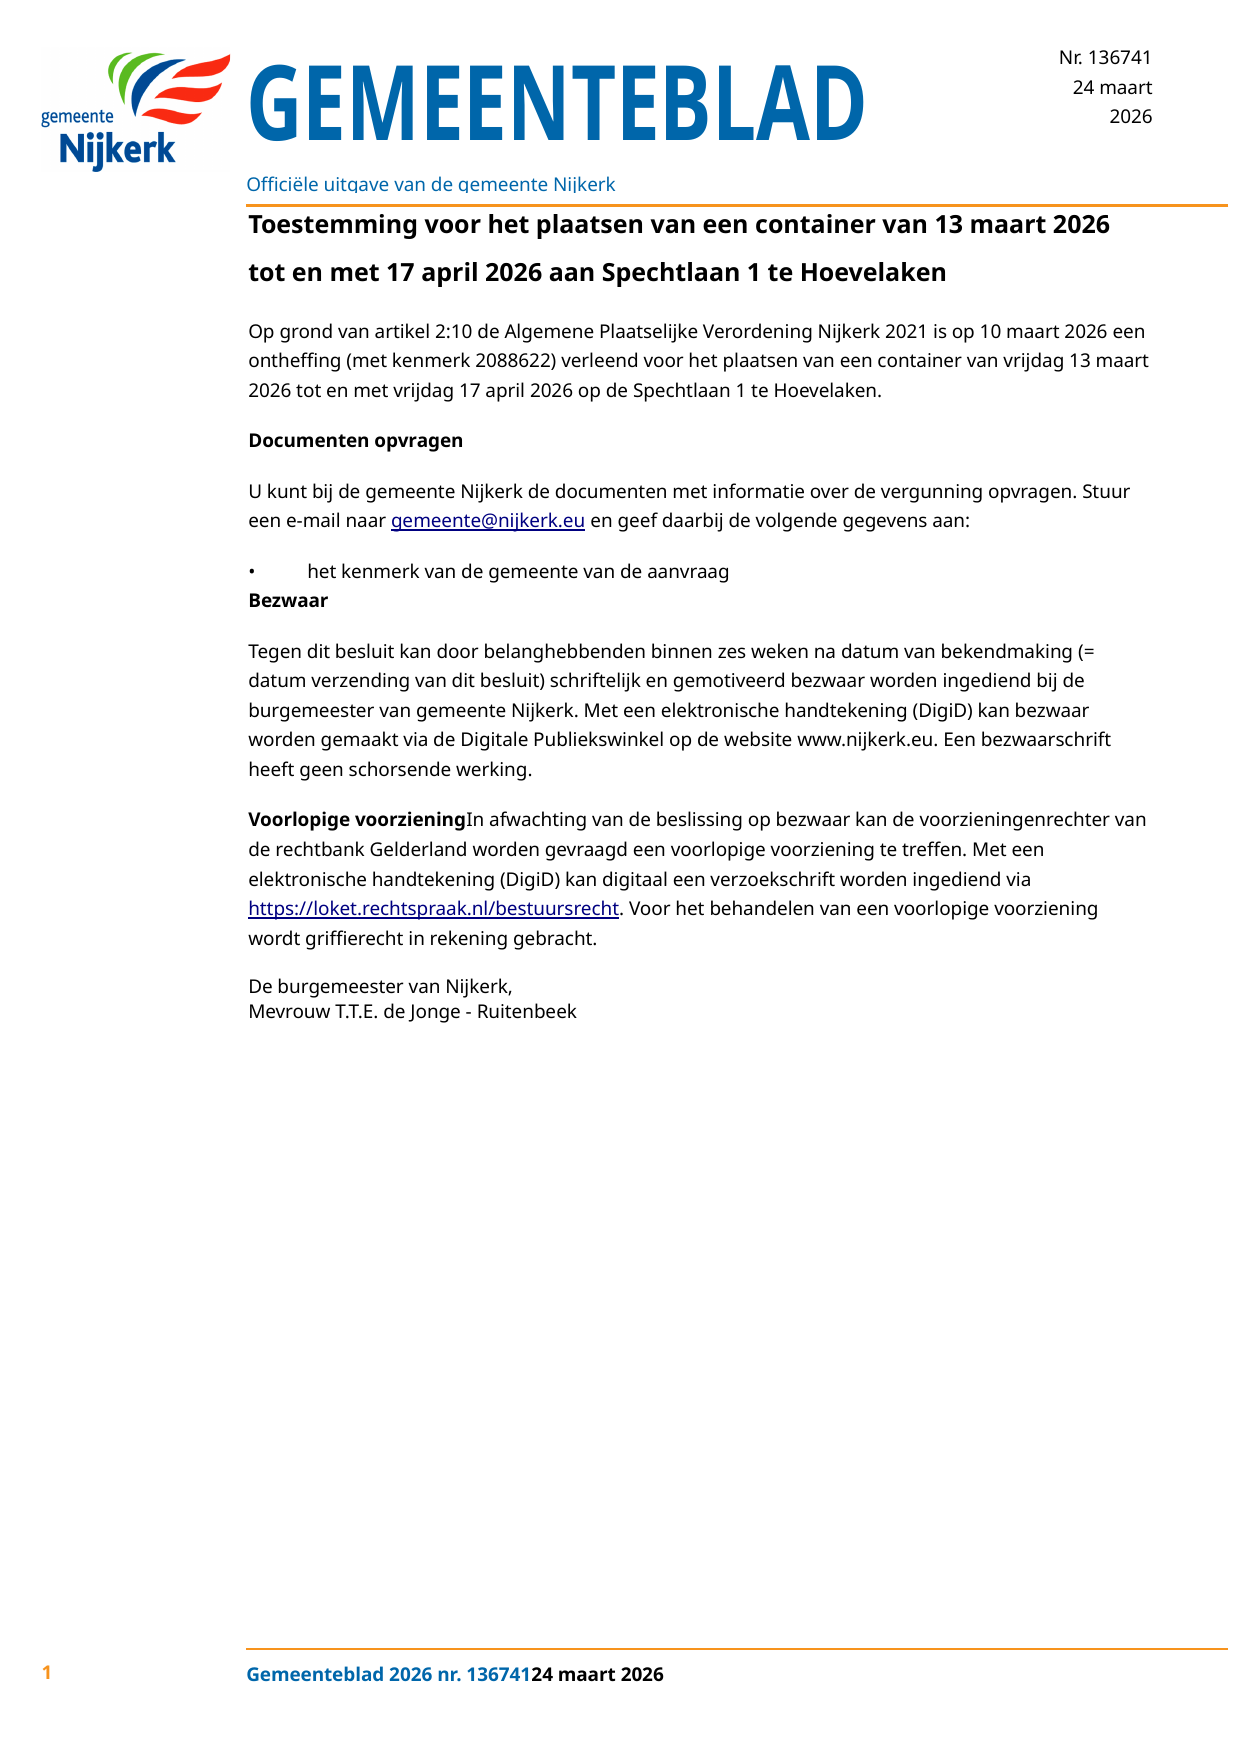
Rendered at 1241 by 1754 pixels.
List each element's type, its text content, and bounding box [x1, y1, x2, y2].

text De burgemeester van Nijkerk, [248, 973, 1152, 998]
text U kunt bij de gemeente Nijkerk de documenten met informatie over de vergunning opvragen. Stuur een e-mail naar gemeente@nijkerk.eu en geef daarbij de volgende gegevens aan: [248, 478, 1152, 533]
text Voorlopige voorzieningIn afwachting van de beslissing op bezwaar kan de voorzieningenrechter van de rechtbank Gelderland worden gevraagd een voorlopige voorziening te treffen. Met een elektronische handtekening (DigiD) kan digitaal een verzoekschrift worden ingediend via https://loket.rechtspraak.nl/bestuursrecht. Voor het behandelen van een voorlopige voorziening wordt griffierecht in rekening gebracht. [248, 807, 1152, 951]
text Op grond van artikel 2:10 de Algemene Plaatselijke Verordening Nijkerk 2021 is op 10 maart 2026 een ontheffing (met kenmerk 2088622) verleend voor het plaatsen van een container van vrijdag 13 maart 2026 tot en met vrijdag 17 april 2026 op de Spechtlaan 1 te Hoevelaken. [248, 318, 1152, 403]
text Tegen dit besluit kan door belanghebbenden binnen zes weken na datum van bekendmaking (= datum verzending van dit besluit) schriftelijk en gemotiveerd bezwaar worden ingediend bij de burgemeester van gemeente Nijkerk. Met een elektronische handtekening (DigiD) kan bezwaar worden gemaakt via de Digitale Publiekswinkel op de website www.nijkerk.eu. Een bezwaarschrift heeft geen schorsende werking. [248, 638, 1152, 782]
picture [41, 47, 231, 172]
text Documenten opvragen [248, 427, 1152, 453]
text Bezwaar [248, 587, 1152, 613]
list het kenmerk van de gemeente van de aanvraag [248, 558, 1152, 584]
text Mevrouw T.T.E. de Jonge - Ruitenbeek [248, 998, 1152, 1024]
text Toestemming voor het plaatsen van een container van 13 maart 2026 tot en met 17 april 2026 aan Spechtlaan 1 te Hoevelaken [248, 207, 1152, 288]
